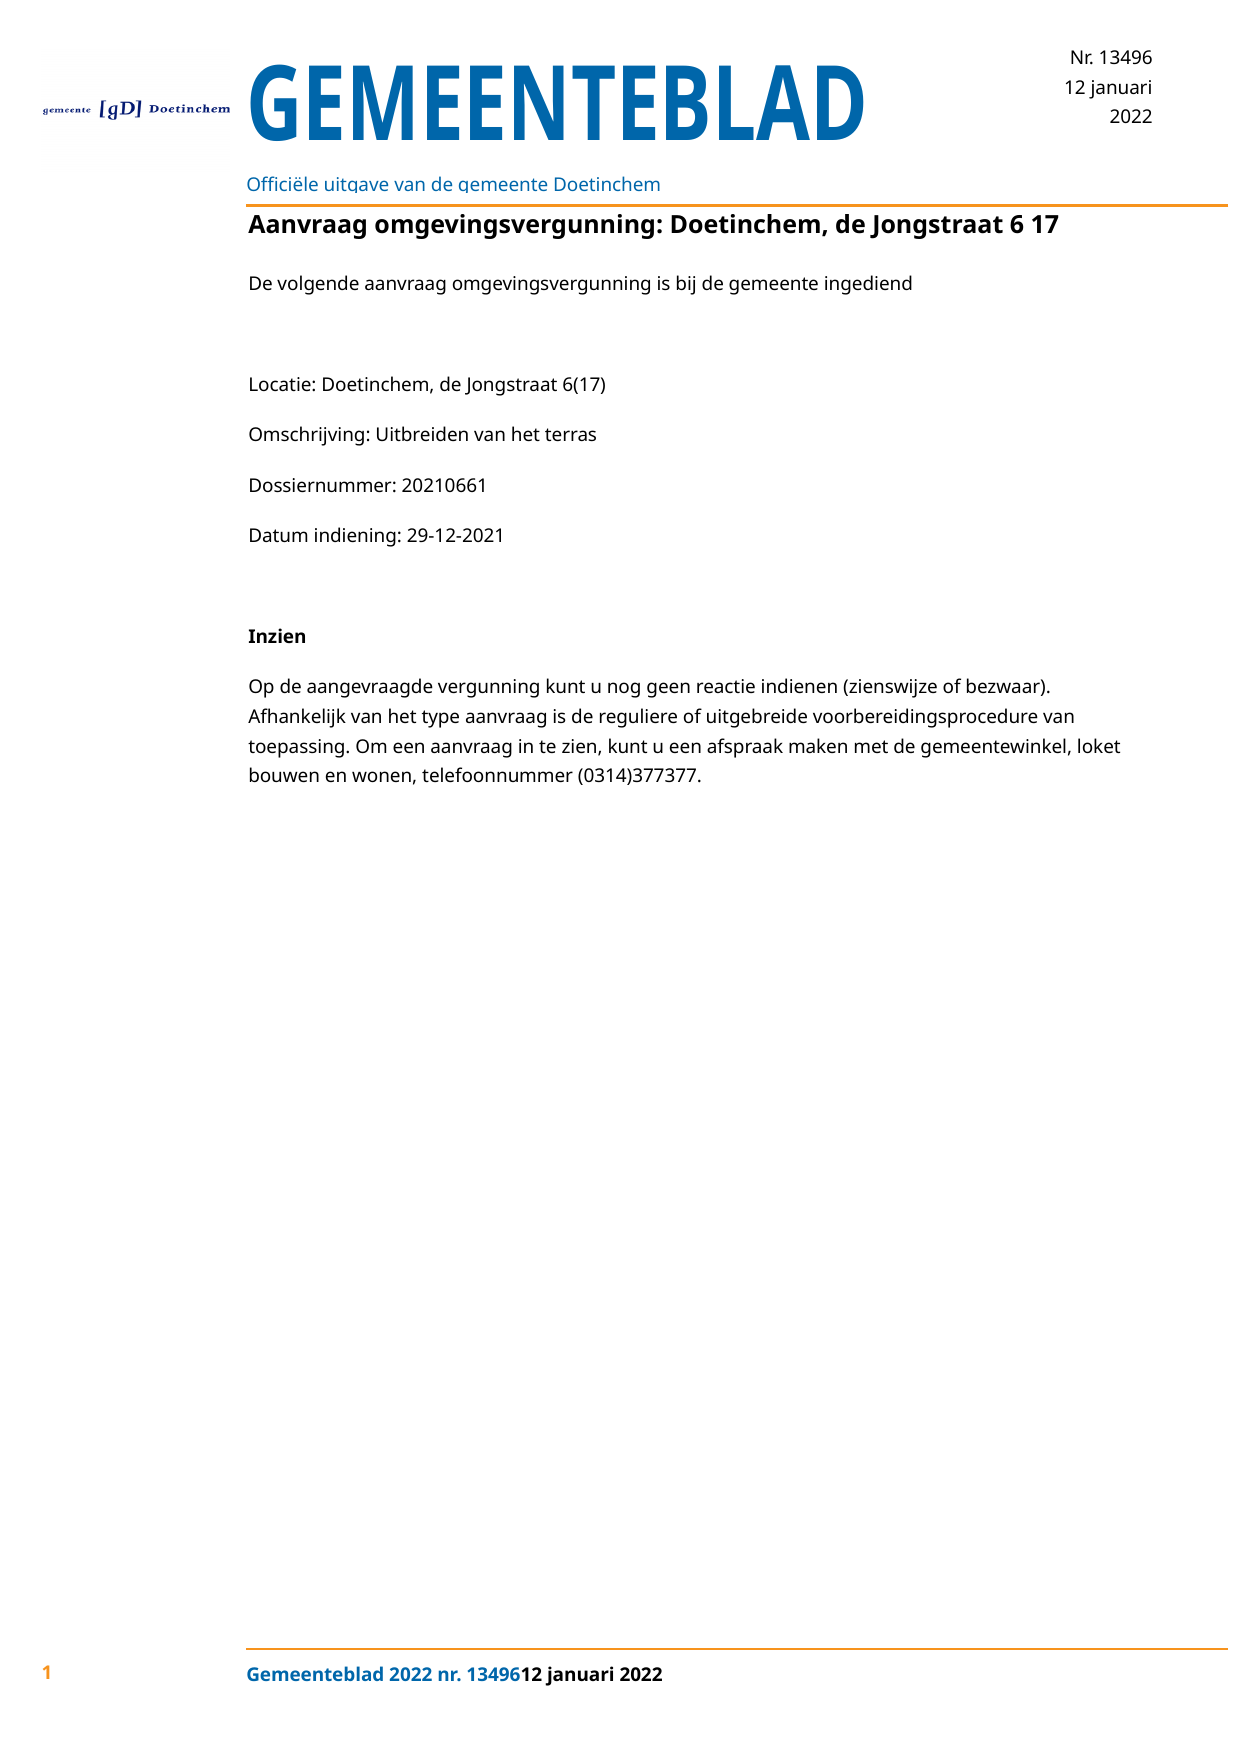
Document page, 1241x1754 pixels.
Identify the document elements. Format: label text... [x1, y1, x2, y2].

text Aanvraag omgevingsvergunning: Doetinchem, de Jongstraat 6 17 [248, 207, 1152, 241]
text Datum indiening: 29-12-2021 [248, 522, 1152, 548]
text Locatie: Doetinchem, de Jongstraat 6(17) [248, 371, 1152, 397]
picture [41, 47, 231, 172]
text Omschrijving: Uitbreiden van het terras [248, 422, 1152, 447]
text Op de aangevraagde vergunning kunt u nog geen reactie indienen (zienswijze of bezwaar). Afhankelijk van het type aanvraag is de reguliere of uitgebreide voorbereidingsprocedure van toepassing. Om een aanvraag in te zien, kunt u een afspraak maken met de gemeentewinkel, loket bouwen en wonen, telefoonnummer (0314)377377. [248, 674, 1152, 788]
text De volgende aanvraag omgevingsvergunning is bij de gemeente ingediend [248, 270, 1152, 296]
text Inzien [248, 623, 1152, 649]
text Dossiernummer: 20210661 [248, 472, 1152, 498]
